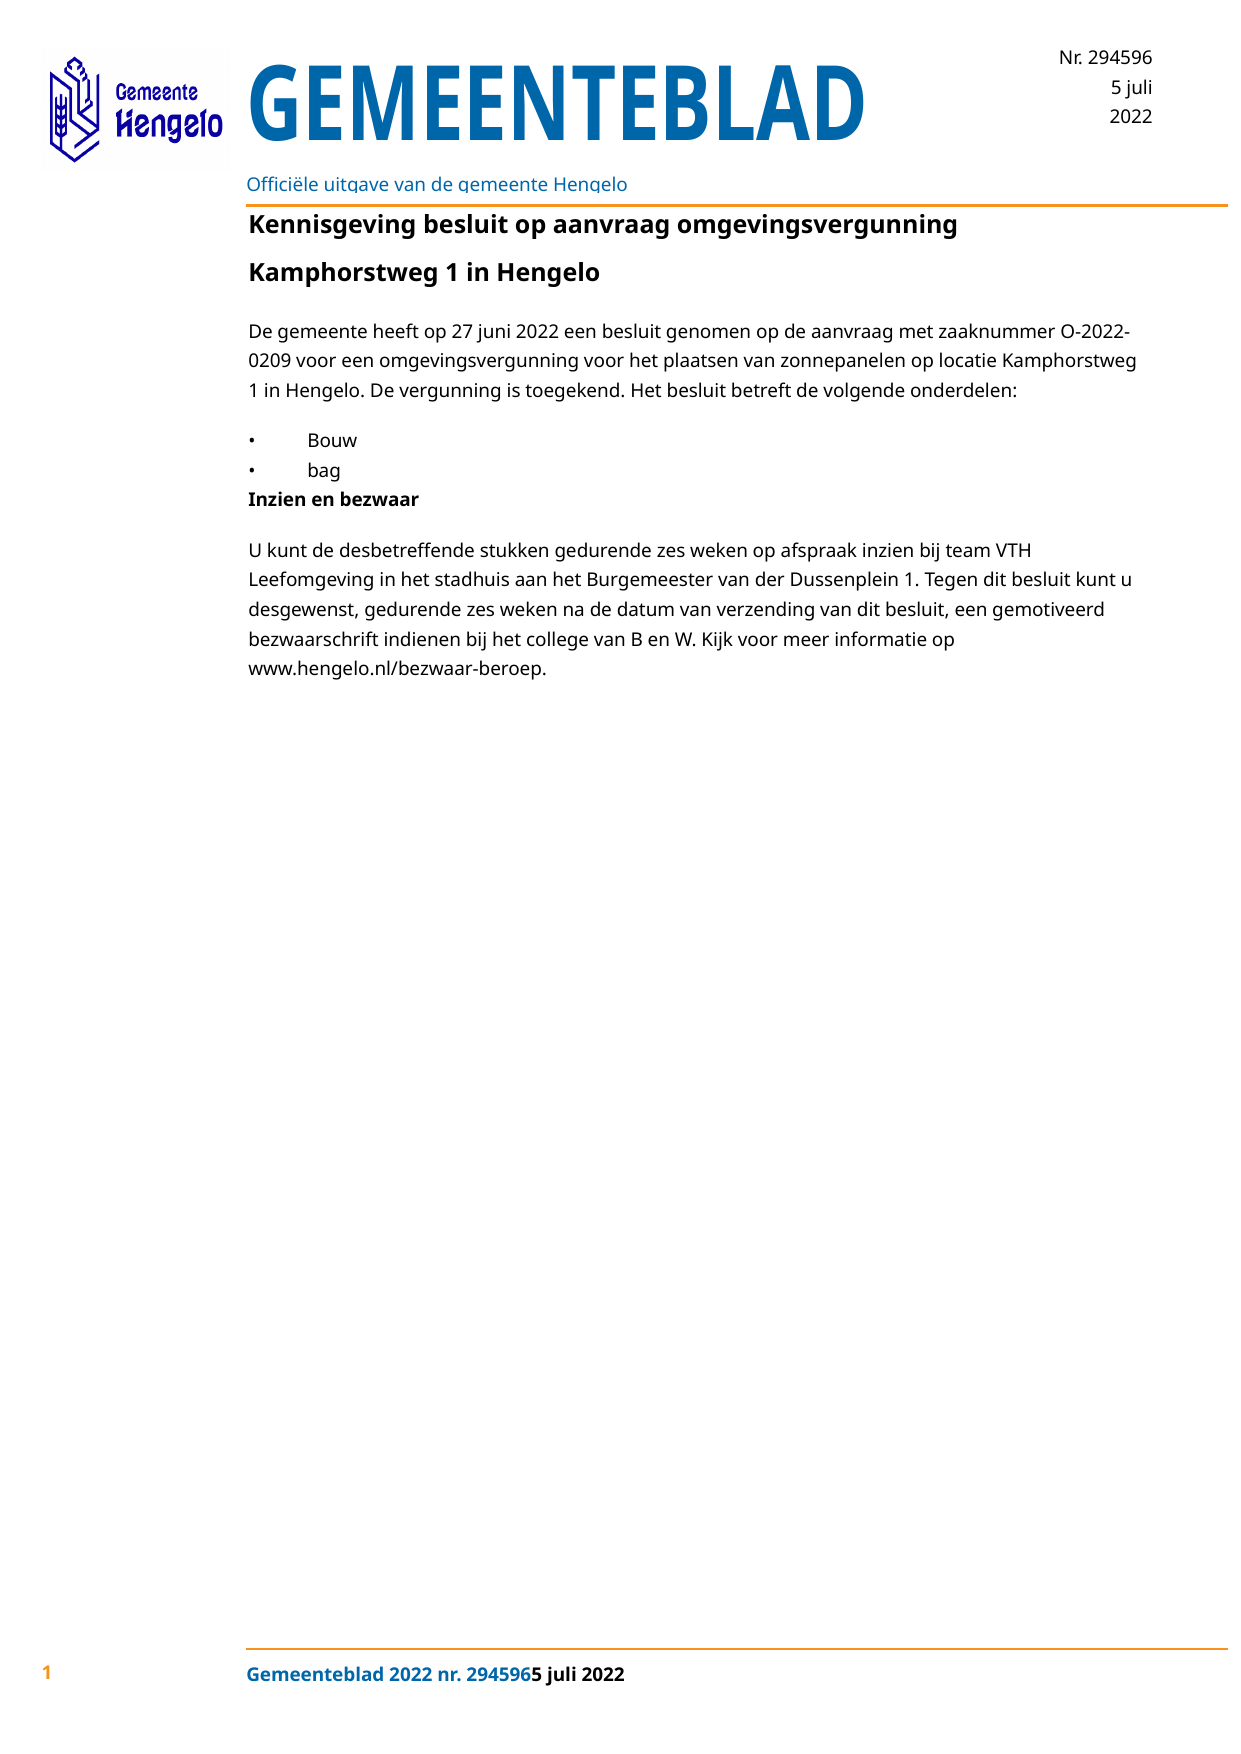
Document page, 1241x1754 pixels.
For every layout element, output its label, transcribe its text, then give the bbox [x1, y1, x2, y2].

text U kunt de desbetreffende stukken gedurende zes weken op afspraak inzien bij team VTH Leefomgeving in het stadhuis aan het Burgemeester van der Dussenplein 1. Tegen dit besluit kunt u desgewenst, gedurende zes weken na de datum van verzending van dit besluit, een gemotiveerd bezwaarschrift indienen bij het college van B en W. Kijk voor meer informatie op www.hengelo.nl/bezwaar-beroep. [248, 537, 1152, 681]
text De gemeente heeft op 27 juni 2022 een besluit genomen op de aanvraag met zaaknummer O-2022-0209 voor een omgevingsvergunning voor het plaatsen van zonnepanelen op locatie Kamphorstweg 1 in Hengelo. De vergunning is toegekend. Het besluit betreft de volgende onderdelen: [248, 318, 1152, 403]
picture [41, 47, 231, 172]
text Kennisgeving besluit op aanvraag omgevingsvergunning Kamphorstweg 1 in Hengelo [248, 207, 1152, 288]
list bag [248, 457, 1152, 483]
text Inzien en bezwaar [248, 487, 1152, 512]
list Bouw [248, 427, 1152, 453]
